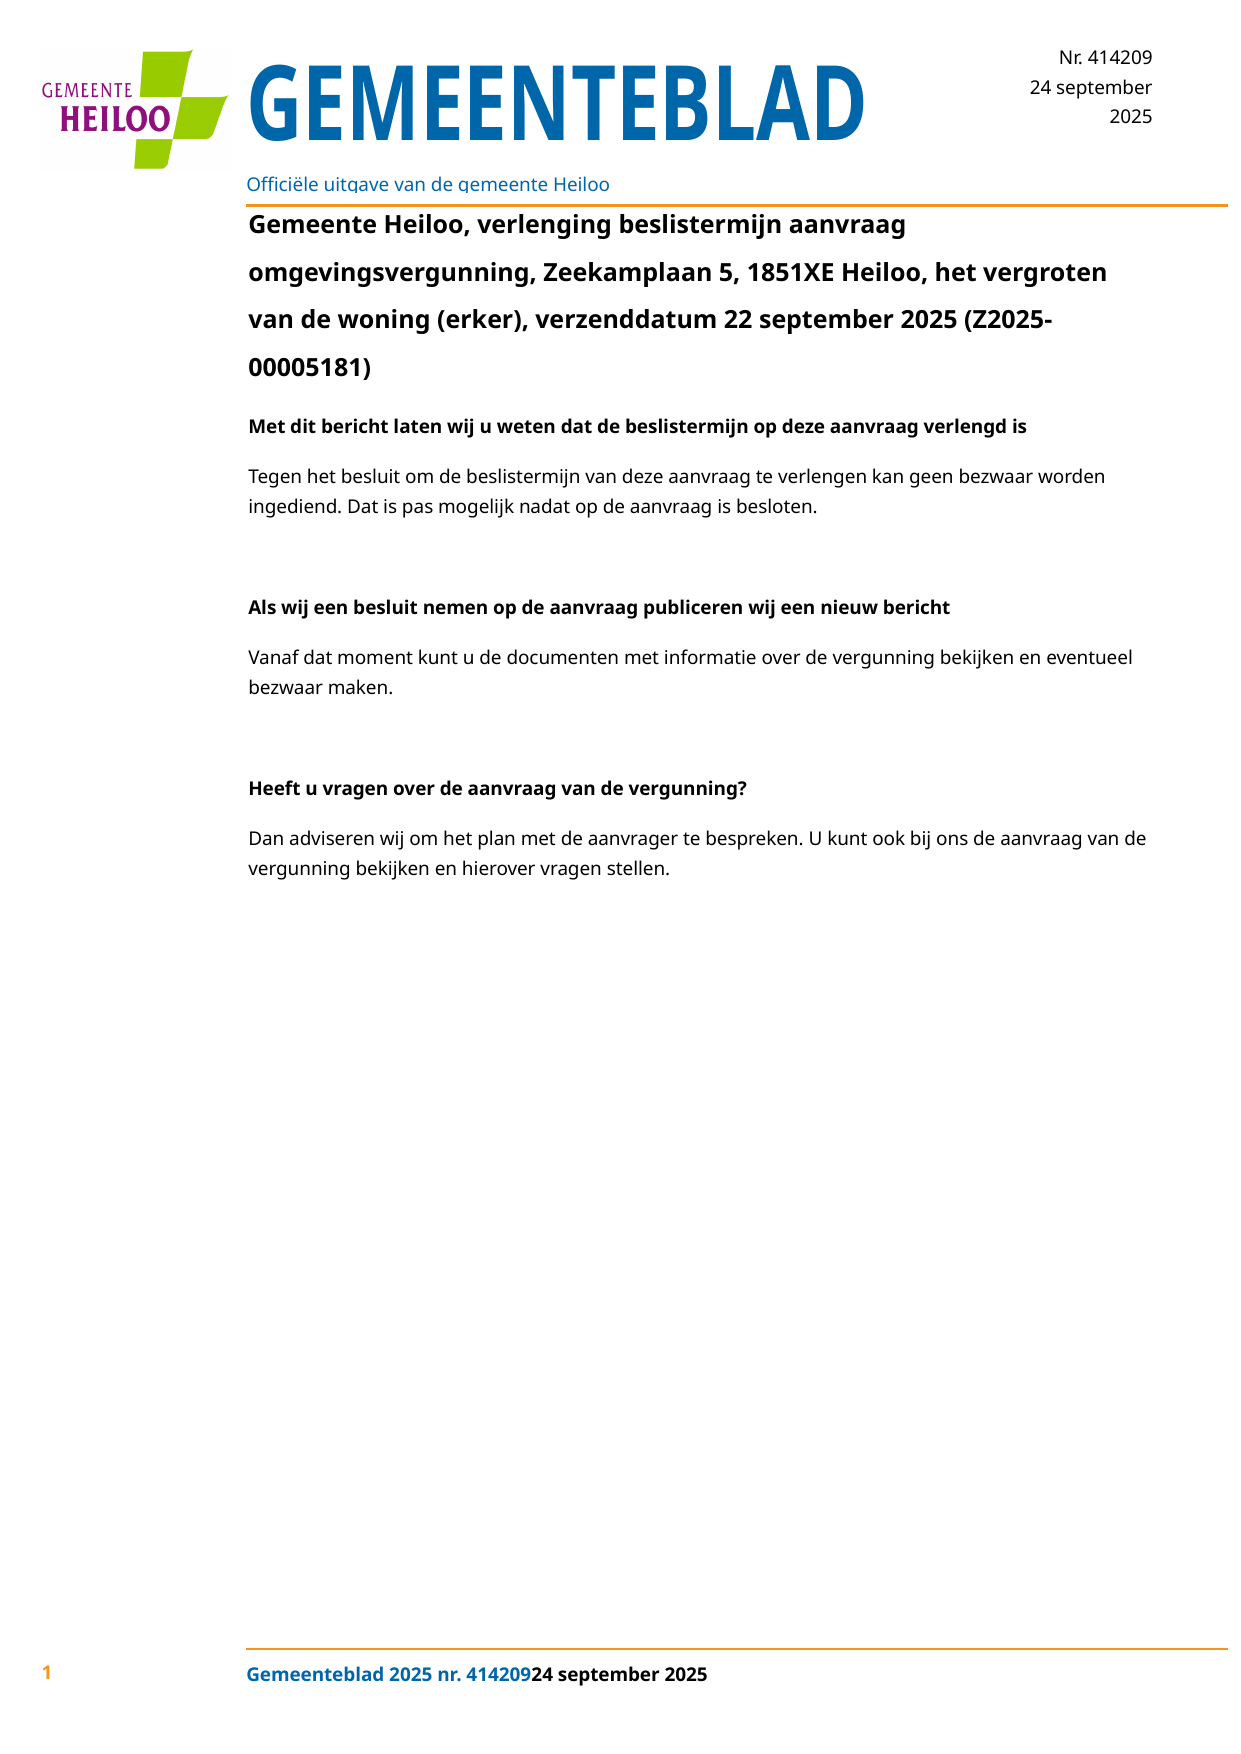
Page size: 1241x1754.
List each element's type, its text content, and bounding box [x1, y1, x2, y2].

text Tegen het besluit om de beslistermijn van deze aanvraag te verlengen kan geen bezwaar worden ingediend. Dat is pas mogelijk nadat op de aanvraag is besloten. [248, 463, 1152, 519]
text Als wij een besluit nemen op de aanvraag publiceren wij een nieuw bericht [248, 594, 1152, 620]
picture [41, 47, 231, 172]
text Vanaf dat moment kunt u de documenten met informatie over de vergunning bekijken en eventueel bezwaar maken. [248, 644, 1152, 700]
text Heeft u vragen over de aanvraag van de vergunning? [248, 775, 1152, 801]
text Gemeente Heiloo, verlenging beslistermijn aanvraag omgevingsvergunning, Zeekamplaan 5, 1851XE Heiloo, het vergroten van de woning (erker), verzenddatum 22 september 2025 (Z2025-00005181) [248, 207, 1152, 384]
text Dan adviseren wij om het plan met de aanvrager te bespreken. U kunt ook bij ons de aanvraag van de vergunning bekijken en hierover vragen stellen. [248, 825, 1152, 881]
text Met dit bericht laten wij u weten dat de beslistermijn op deze aanvraag verlengd is [248, 413, 1152, 439]
